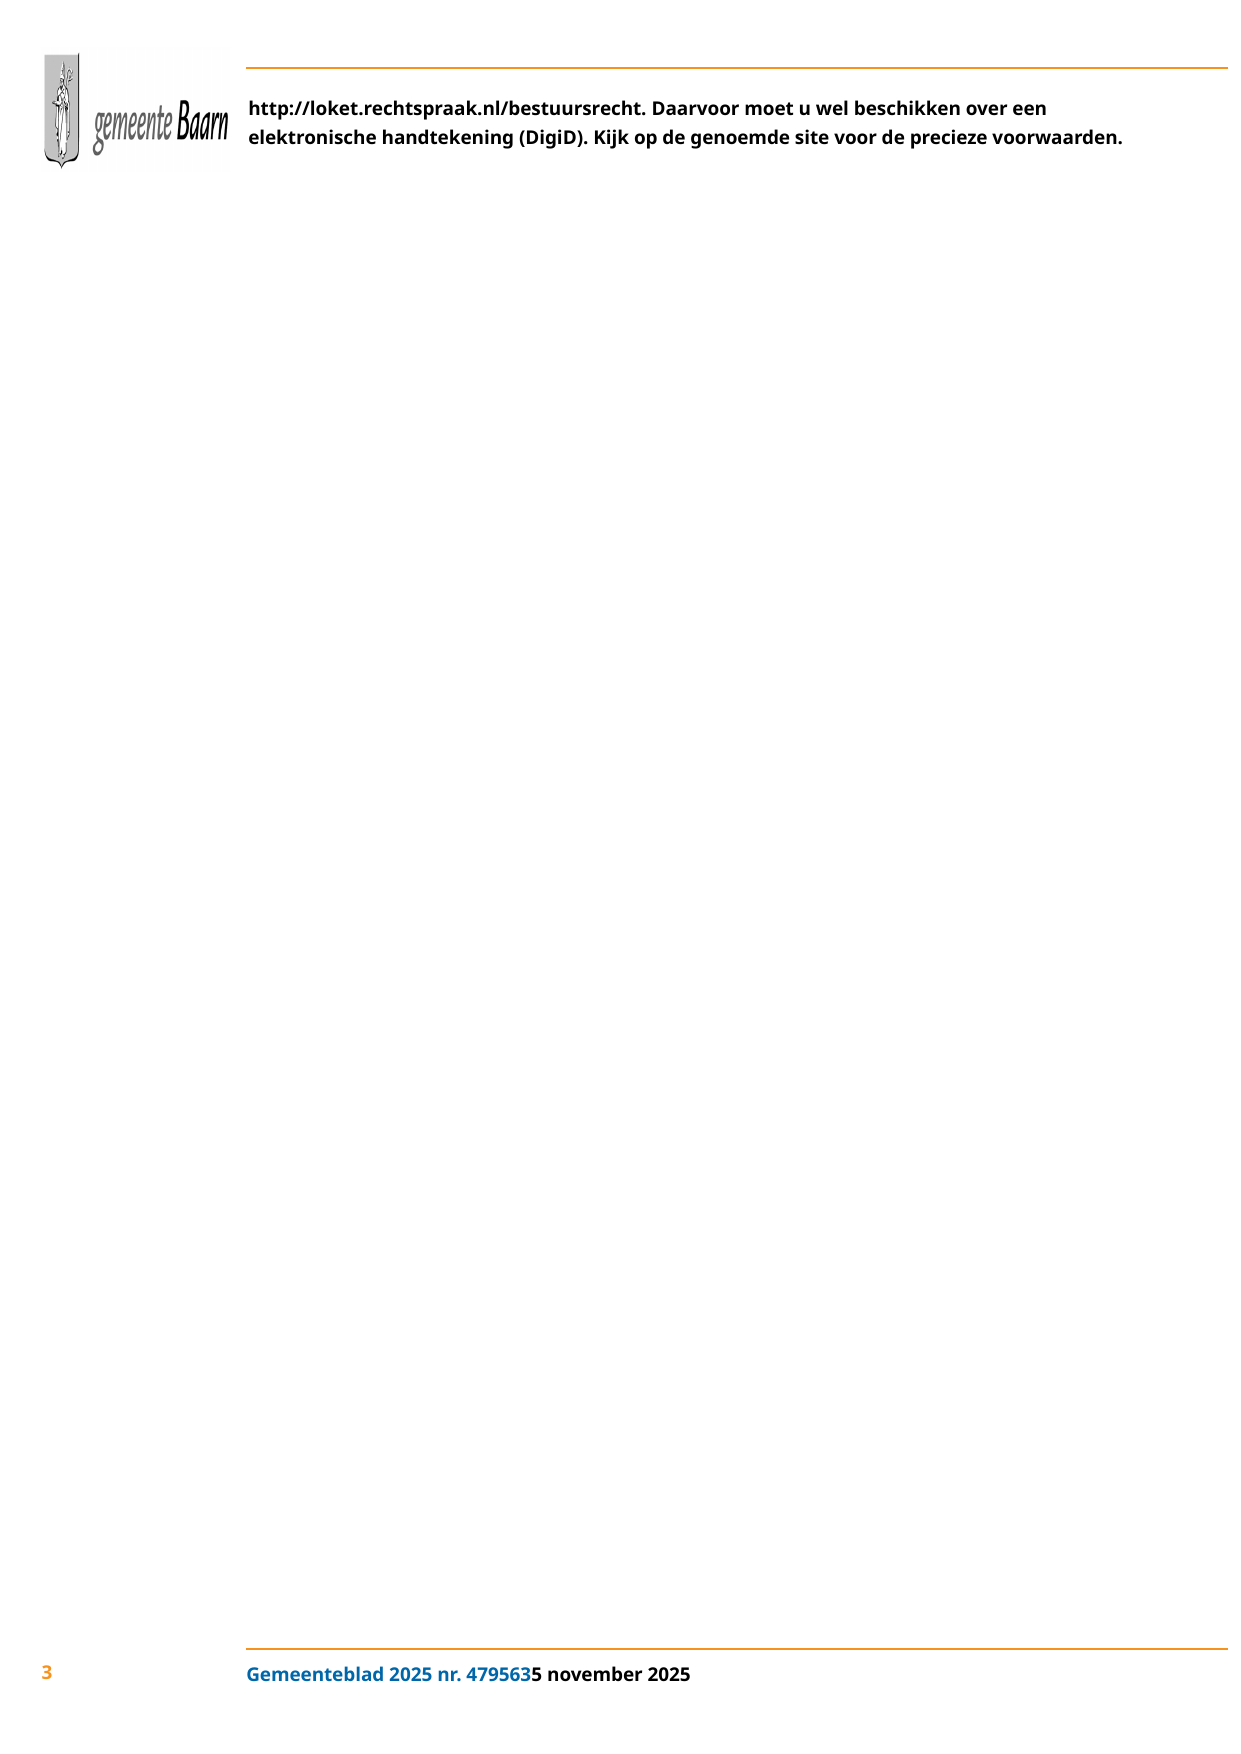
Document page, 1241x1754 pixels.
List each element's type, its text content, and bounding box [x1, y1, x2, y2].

text http://loket.rechtspraak.nl/bestuursrecht. Daarvoor moet u wel beschikken over een elektronische handtekening (DigiD). Kijk op de genoemde site voor de precieze voorwaarden. [248, 95, 1152, 150]
picture [41, 47, 231, 172]
